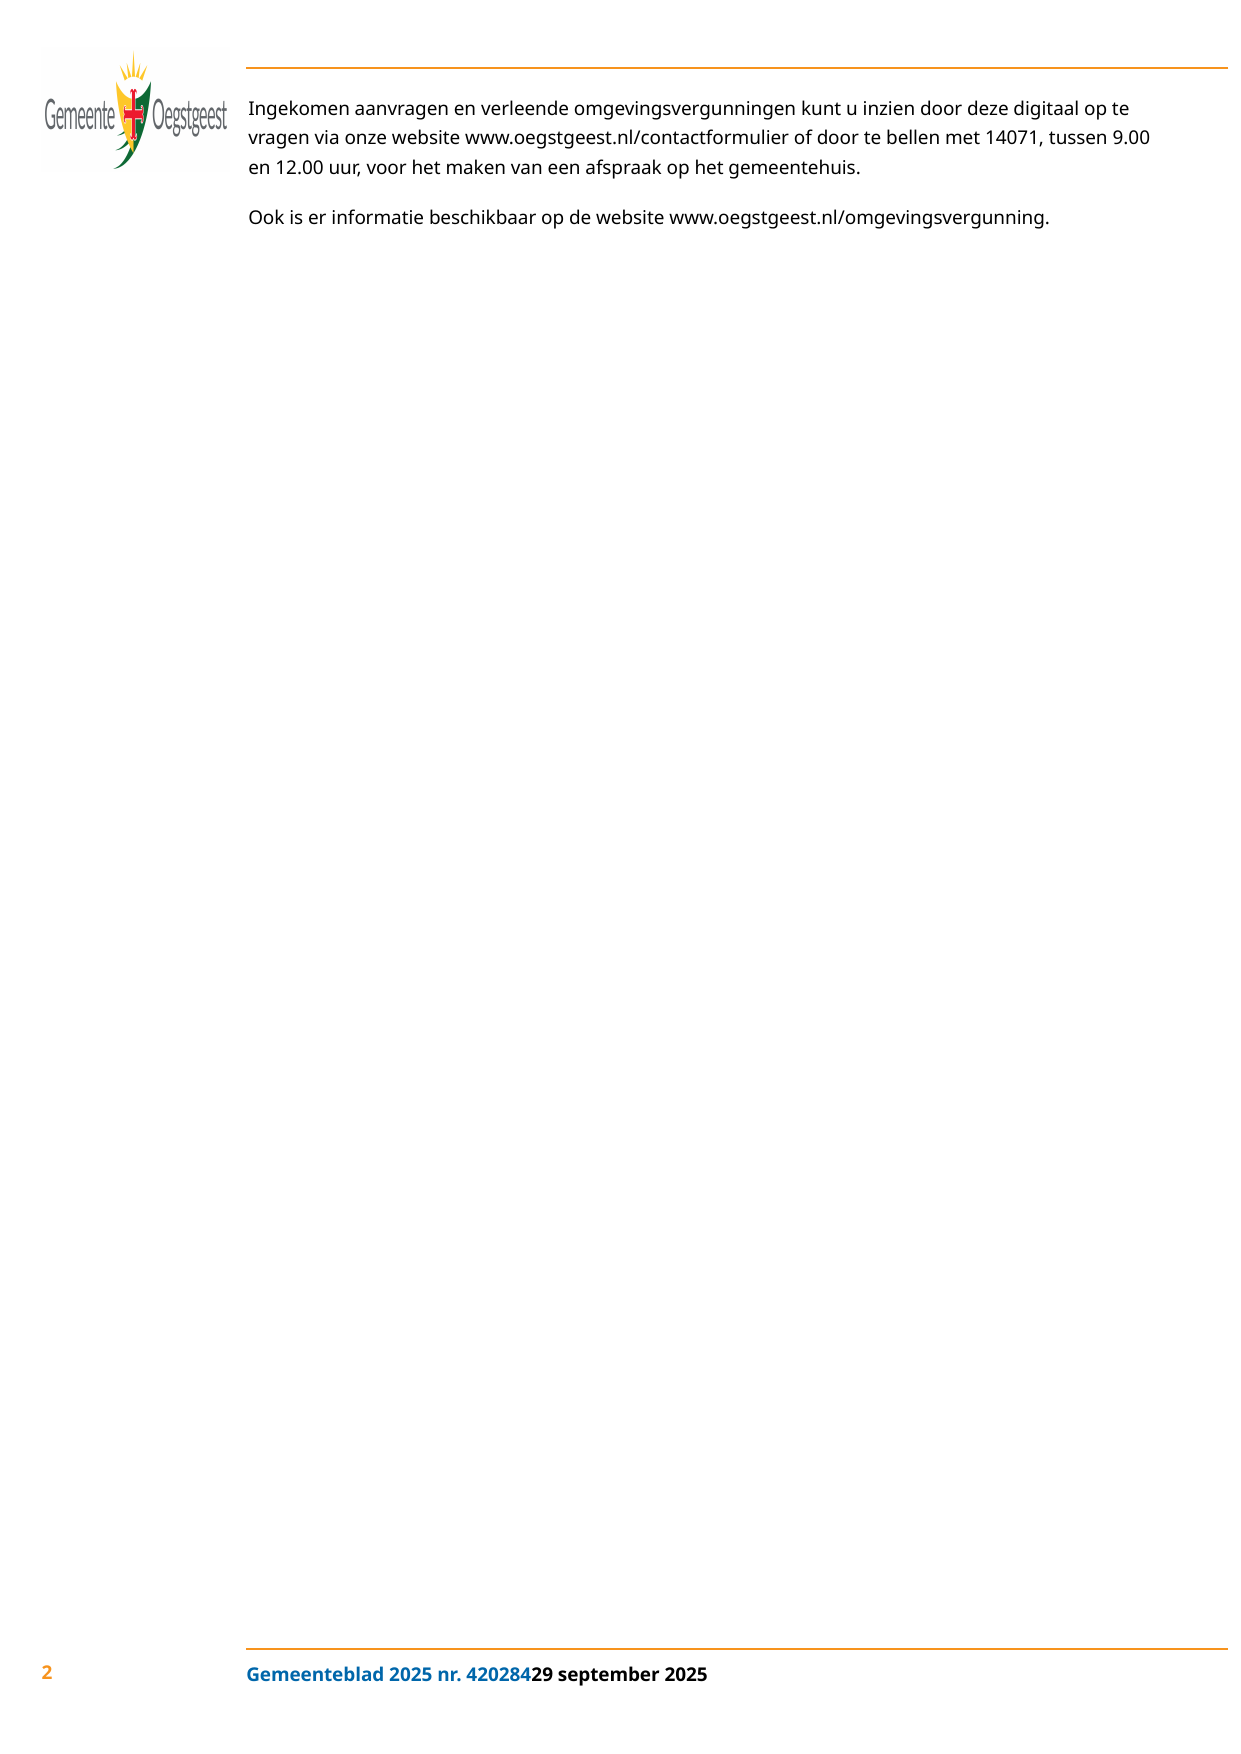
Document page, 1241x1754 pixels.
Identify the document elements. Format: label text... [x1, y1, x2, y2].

text Ook is er informatie beschikbaar op de website www.oegstgeest.nl/omgevingsvergunning. [248, 204, 1152, 230]
picture [41, 47, 231, 172]
text Ingekomen aanvragen en verleende omgevingsvergunningen kunt u inzien door deze digitaal op te vragen via onze website www.oegstgeest.nl/contactformulier of door te bellen met 14071, tussen 9.00 en 12.00 uur, voor het maken van een afspraak op het gemeentehuis. [248, 95, 1152, 180]
